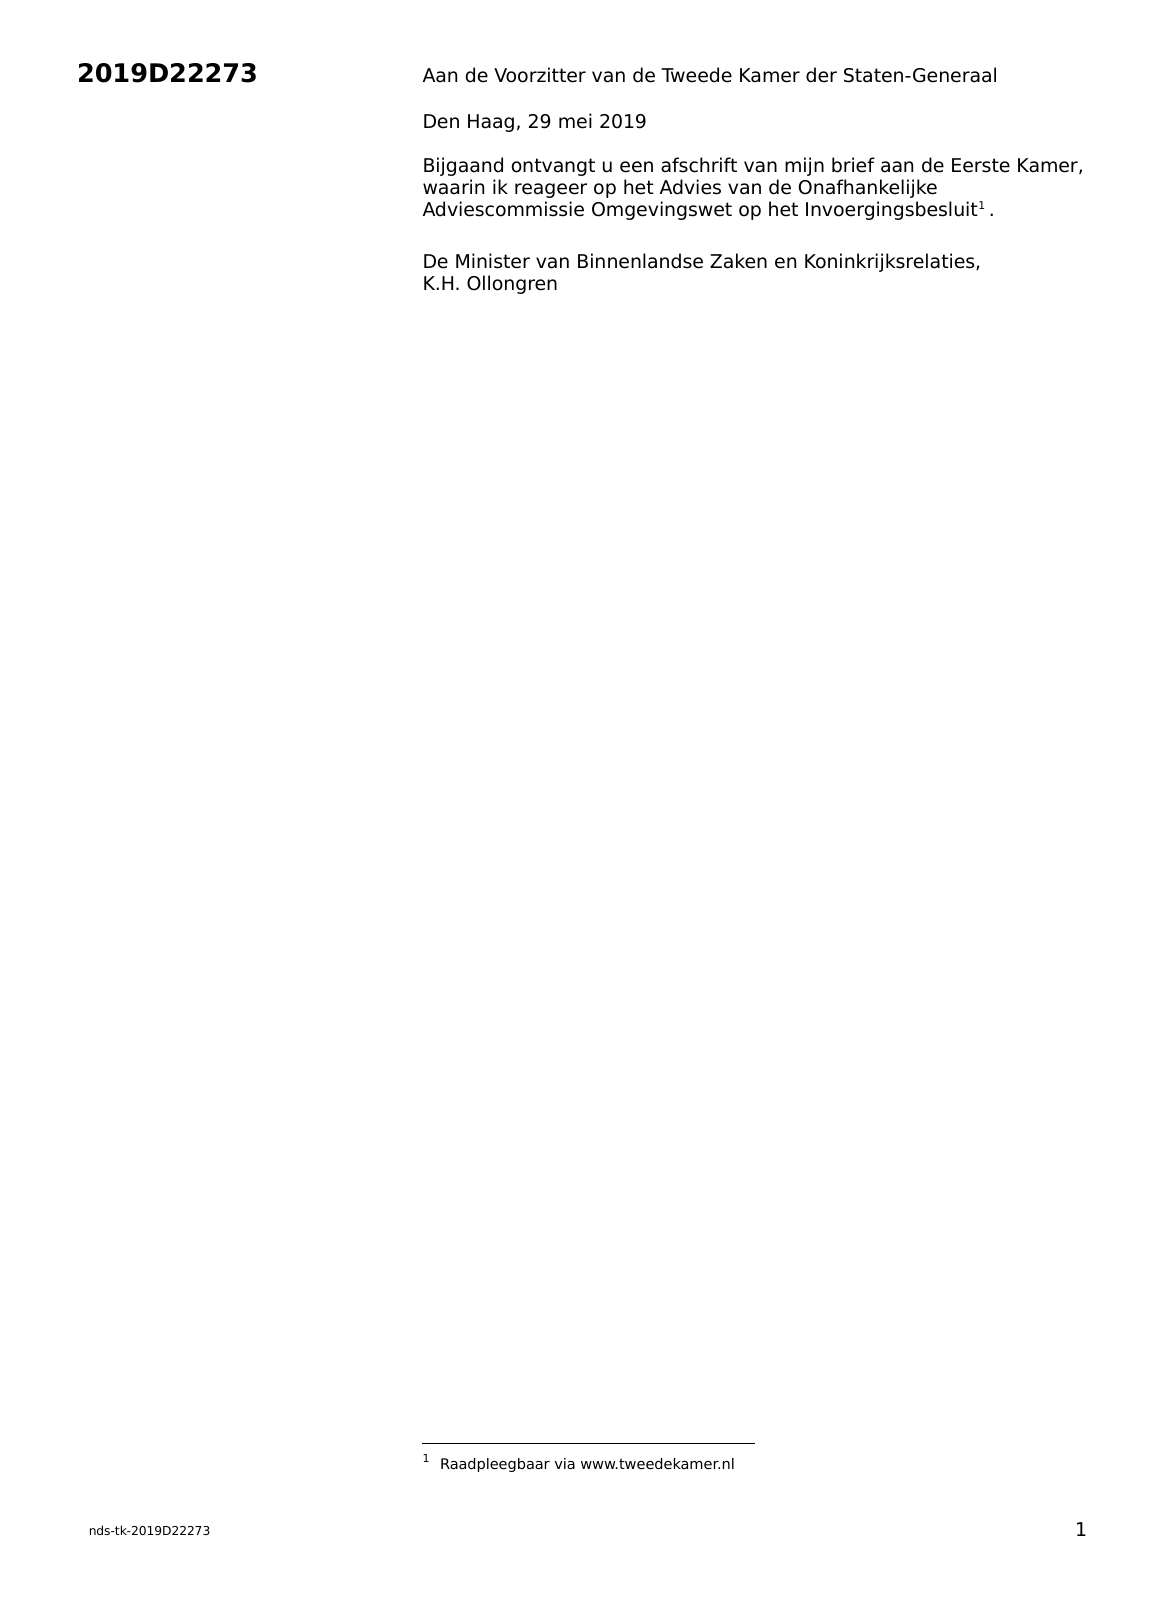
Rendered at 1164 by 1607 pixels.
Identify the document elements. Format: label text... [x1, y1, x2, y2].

text Bijgaand ontvangt u een afschrift van mijn brief aan de Eerste Kamer, waarin ik reageer op het Advies van de Onafhankelijke Adviescommissie Omgevingswet op het Invoergingsbesluit. [422, 155, 1087, 221]
text nds-tk-2019D22273 [88, 1524, 323, 1538]
text De Minister van Binnenlandse Zaken en Koninkrijksrelaties, K.H. Ollongren [422, 251, 1087, 295]
text Den Haag, 29 mei 2019 [422, 111, 1087, 133]
text 2019D22273 Aan de Voorzitter van de Tweede Kamer der Staten-Generaal [77, 59, 1087, 89]
text Raadpleegbaar via www.tweedekamer.nl [422, 1452, 1087, 1474]
